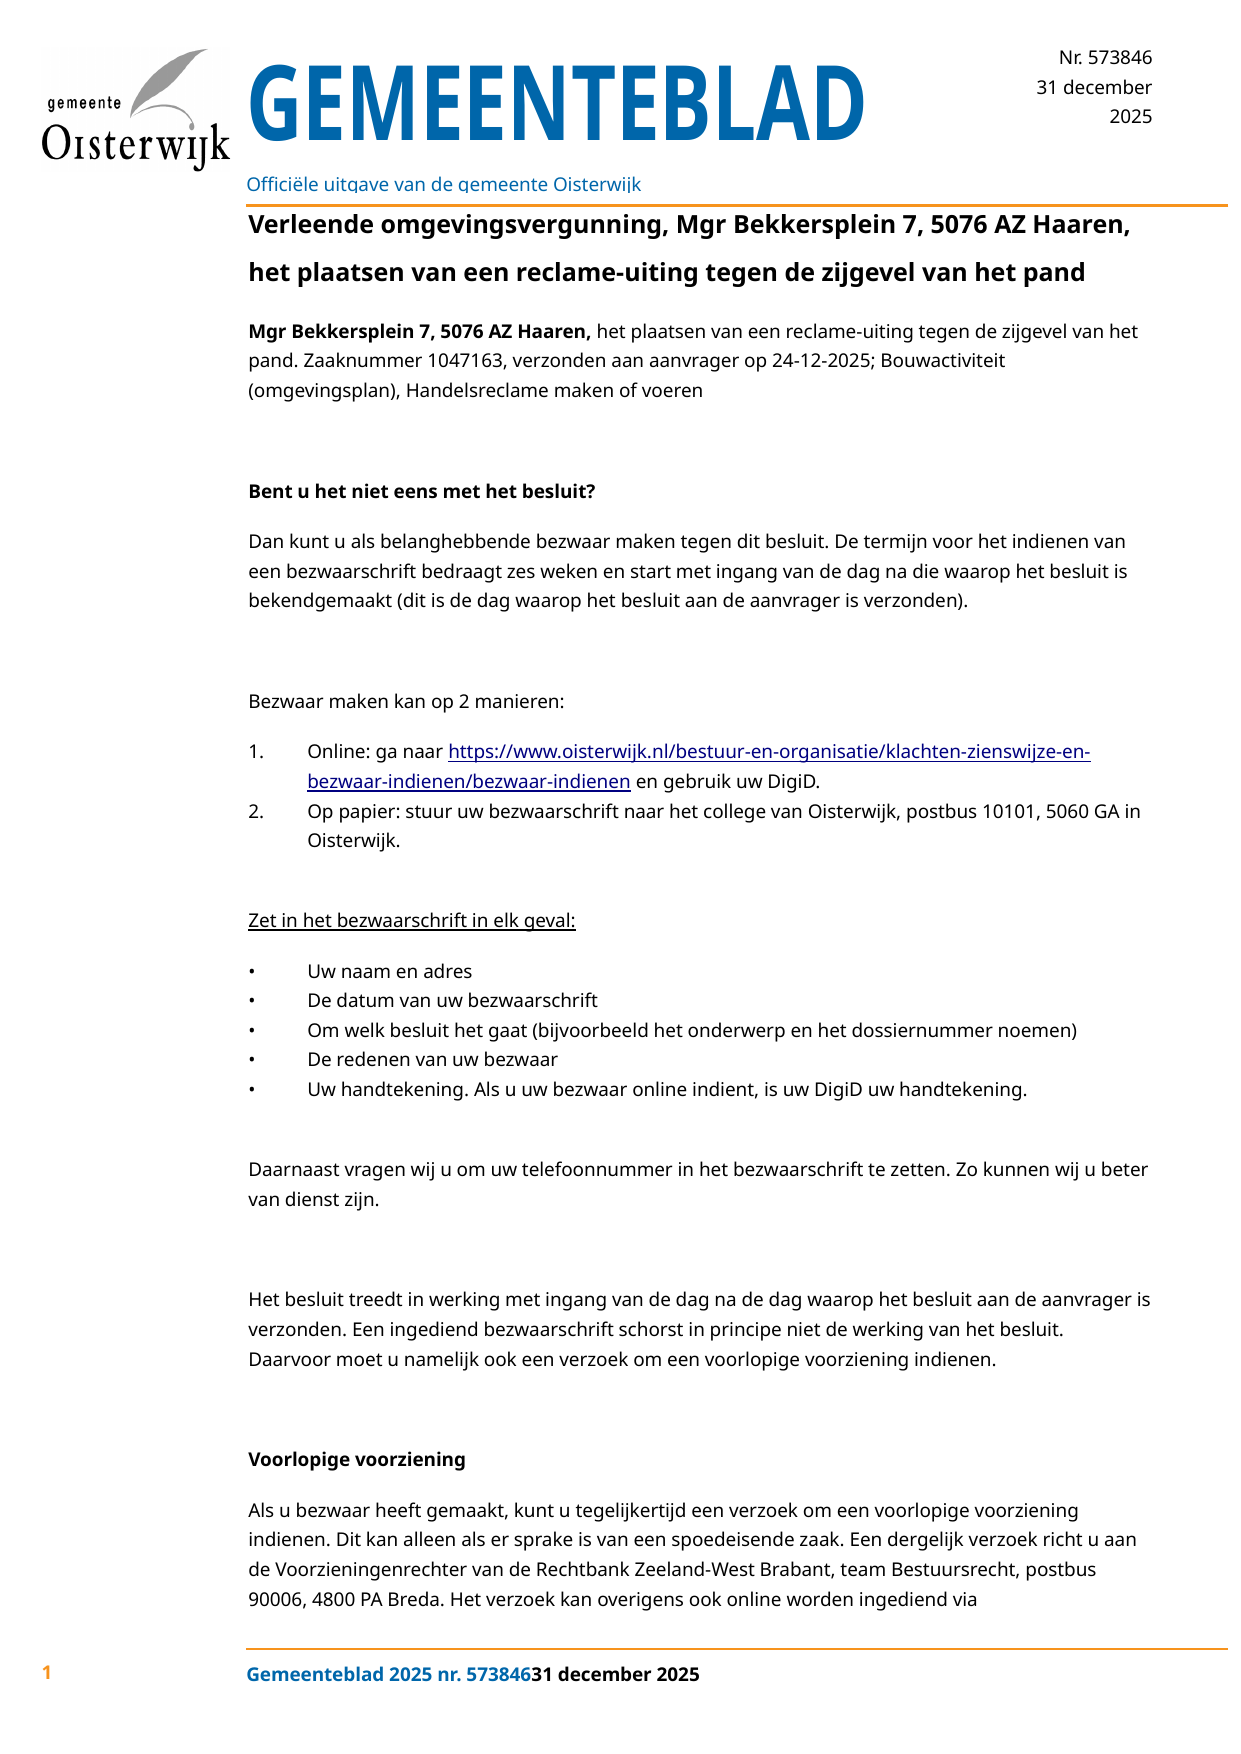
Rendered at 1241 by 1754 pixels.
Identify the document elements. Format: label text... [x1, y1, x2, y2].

text Mgr Bekkersplein 7, 5076 AZ Haaren, het plaatsen van een reclame-uiting tegen de zijgevel van het pand. Zaaknummer 1047163, verzonden aan aanvrager op 24-12-2025; Bouwactiviteit (omgevingsplan), Handelsreclame maken of voeren [248, 318, 1152, 403]
text Zet in het bezwaarschrift in elk geval: [248, 907, 1152, 933]
list Op papier: stuur uw bezwaarschrift naar het college van Oisterwijk, postbus 10101, 5060 GA in Oisterwijk. [248, 798, 1152, 853]
text Dan kunt u als belanghebbende bezwaar maken tegen dit besluit. De termijn voor het indienen van een bezwaarschrift bedraagt zes weken en start met ingang van de dag na die waarop het besluit is bekendgemaakt (dit is de dag waarop het besluit aan de aanvrager is verzonden). [248, 528, 1152, 613]
text Verleende omgevingsvergunning, Mgr Bekkersplein 7, 5076 AZ Haaren, het plaatsen van een reclame-uiting tegen de zijgevel van het pand [248, 207, 1152, 288]
text Het besluit treedt in werking met ingang van de dag na de dag waarop het besluit aan de aanvrager is verzonden. Een ingediend bezwaarschrift schorst in principe niet de werking van het besluit. Daarvoor moet u namelijk ook een verzoek om een voorlopige voorziening indienen. [248, 1287, 1152, 1372]
list Online: ga naar https://www.oisterwijk.nl/bestuur-en-organisatie/klachten-zienswijze-en-bezwaar-indienen/bezwaar-indienen en gebruik uw DigiD. [248, 739, 1152, 794]
list Uw handtekening. Als u uw bezwaar online indient, is uw DigiD uw handtekening. [248, 1076, 1152, 1102]
text Daarnaast vragen wij u om uw telefoonnummer in het bezwaarschrift te zetten. Zo kunnen wij u beter van dienst zijn. [248, 1156, 1152, 1212]
text Als u bezwaar heeft gemaakt, kunt u tegelijkertijd een verzoek om een voorlopige voorziening indienen. Dit kan alleen als er sprake is van een spoedeisende zaak. Een dergelijk verzoek richt u aan de Voorzieningenrechter van de Rechtbank Zeeland-West Brabant, team Bestuursrecht, postbus 90006, 4800 PA Breda. Het verzoek kan overigens ook online worden ingediend via [248, 1497, 1152, 1612]
list De redenen van uw bezwaar [248, 1047, 1152, 1072]
text Bezwaar maken kan op 2 manieren: [248, 688, 1152, 714]
list Uw naam en adres [248, 958, 1152, 984]
list De datum van uw bezwaarschrift [248, 987, 1152, 1013]
picture [41, 47, 231, 172]
text Voorlopige voorziening [248, 1447, 1152, 1472]
text Bent u het niet eens met het besluit? [248, 478, 1152, 504]
list Om welk besluit het gaat (bijvoorbeeld het onderwerp en het dossiernummer noemen) [248, 1017, 1152, 1043]
